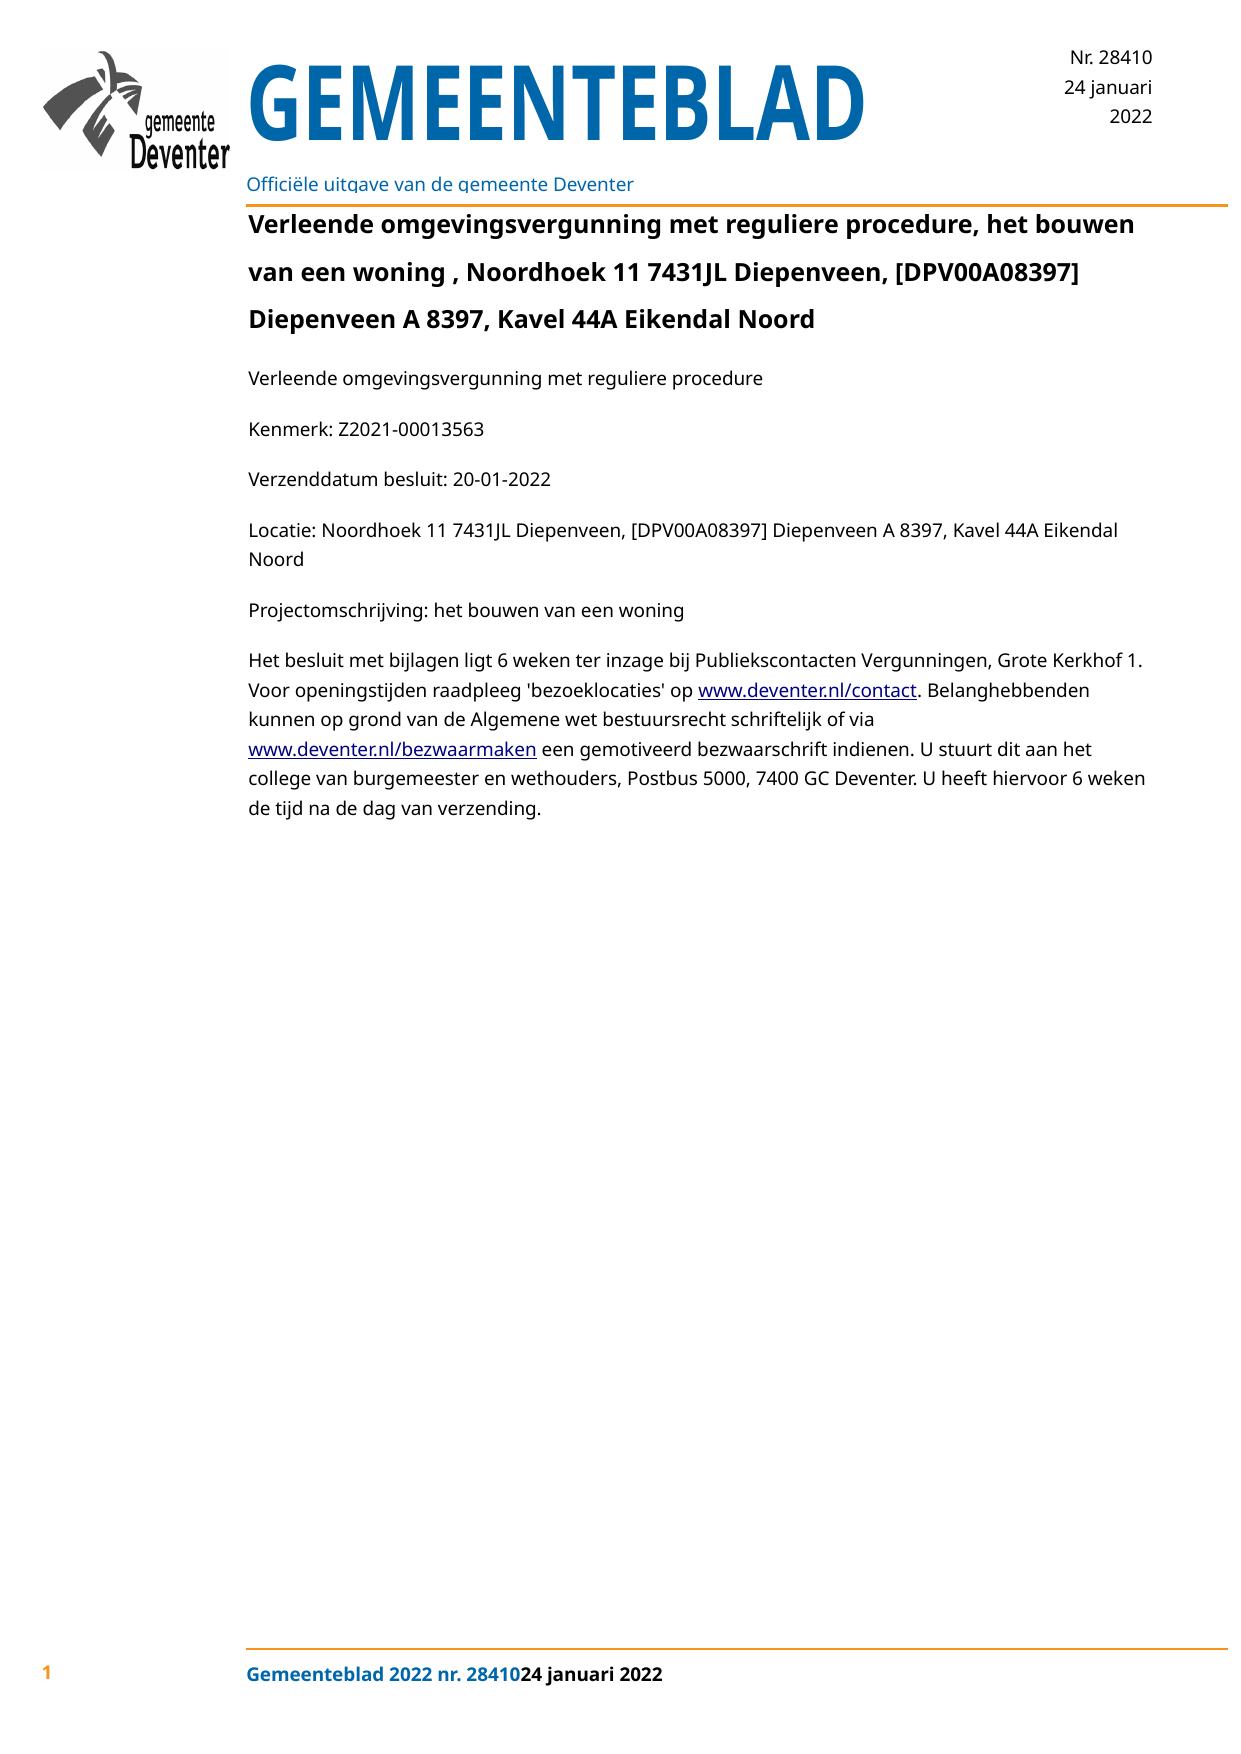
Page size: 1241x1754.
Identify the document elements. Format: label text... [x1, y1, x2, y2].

text Het besluit met bijlagen ligt 6 weken ter inzage bij Publiekscontacten Vergunningen, Grote Kerkhof 1. Voor openingstijden raadpleeg 'bezoeklocaties' op www.deventer.nl/contact. Belanghebbenden kunnen op grond van de Algemene wet bestuursrecht schriftelijk of via www.deventer.nl/bezwaarmaken een gemotiveerd bezwaarschrift indienen. U stuurt dit aan het college van burgemeester en wethouders, Postbus 5000, 7400 GC Deventer. U heeft hiervoor 6 weken de tijd na de dag van verzending. [248, 647, 1152, 821]
text Projectomschrijving: het bouwen van een woning [248, 597, 1152, 622]
text Verleende omgevingsvergunning met reguliere procedure [248, 366, 1152, 391]
text Verzenddatum besluit: 20-01-2022 [248, 466, 1152, 492]
picture [41, 47, 231, 172]
text Kenmerk: Z2021-00013563 [248, 416, 1152, 442]
text Locatie: Noordhoek 11 7431JL Diepenveen, [DPV00A08397] Diepenveen A 8397, Kavel 44A Eikendal Noord [248, 517, 1152, 572]
text Verleende omgevingsvergunning met reguliere procedure, het bouwen van een woning , Noordhoek 11 7431JL Diepenveen, [DPV00A08397] Diepenveen A 8397, Kavel 44A Eikendal Noord [248, 207, 1152, 336]
